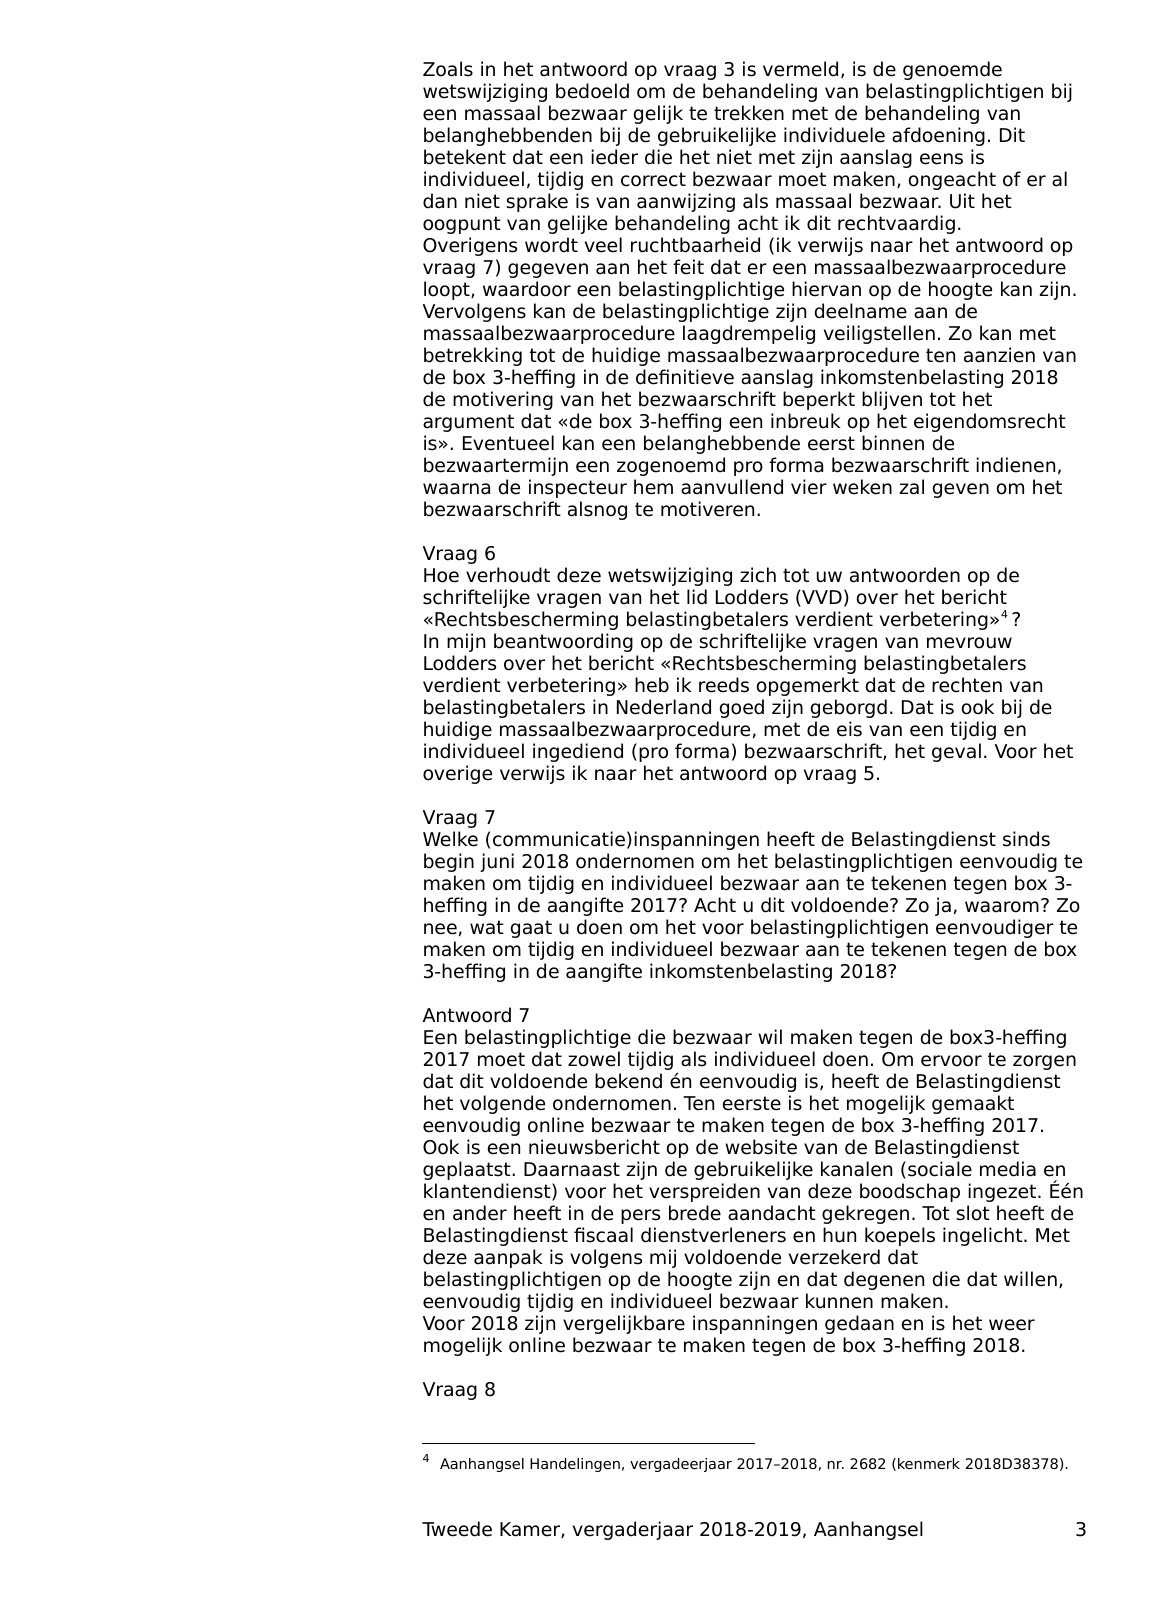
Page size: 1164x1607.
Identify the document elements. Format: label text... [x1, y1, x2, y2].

text Overigens wordt veel ruchtbaarheid (ik verwijs naar het antwoord op vraag 7) gegeven aan het feit dat er een massaalbezwaarprocedure loopt, waardoor een belastingplichtige hiervan op de hoogte kan zijn. Vervolgens kan de belastingplichtige zijn deelname aan de massaalbezwaarprocedure laagdrempelig veiligstellen. Zo kan met betrekking tot de huidige massaalbezwaarprocedure ten aanzien van de box 3-heffing in de definitieve aanslag inkomstenbelasting 2018 de motivering van het bezwaarschrift beperkt blijven tot het argument dat «de box 3-heffing een inbreuk op het eigendomsrecht is». Eventueel kan een belanghebbende eerst binnen de bezwaartermijn een zogenoemd pro forma bezwaarschrift indienen, waarna de inspecteur hem aanvullend vier weken zal geven om het bezwaarschrift alsnog te motiveren. [422, 235, 1087, 521]
text In mijn beantwoording op de schriftelijke vragen van mevrouw Lodders over het bericht «Rechtsbescherming belastingbetalers verdient verbetering» heb ik reeds opgemerkt dat de rechten van belastingbetalers in Nederland goed zijn geborgd. Dat is ook bij de huidige massaalbezwaarprocedure, met de eis van een tijdig en individueel ingediend (pro forma) bezwaarschrift, het geval. Voor het overige verwijs ik naar het antwoord op vraag 5. [422, 631, 1087, 784]
text Welke (communicatie)inspanningen heeft de Belastingdienst sinds begin juni 2018 ondernomen om het belastingplichtigen eenvoudig te maken om tijdig en individueel bezwaar aan te tekenen tegen box 3-heffing in de aangifte 2017? Acht u dit voldoende? Zo ja, waarom? Zo nee, wat gaat u doen om het voor belastingplichtigen eenvoudiger te maken om tijdig en individueel bezwaar aan te tekenen tegen de box 3-heffing in de aangifte inkomstenbelasting 2018? [422, 829, 1087, 983]
text Vraag 6 [422, 543, 1087, 565]
text Antwoord 7 [422, 1005, 1087, 1027]
text Aanhangsel Handelingen, vergadeerjaar 2017–2018, nr. 2682 (kenmerk 2018D38378). [422, 1452, 1087, 1474]
text Vraag 8 [422, 1379, 1087, 1401]
text Zoals in het antwoord op vraag 3 is vermeld, is de genoemde wetswijziging bedoeld om de behandeling van belastingplichtigen bij een massaal bezwaar gelijk te trekken met de behandeling van belanghebbenden bij de gebruikelijke individuele afdoening. Dit betekent dat een ieder die het niet met zijn aanslag eens is individueel, tijdig en correct bezwaar moet maken, ongeacht of er al dan niet sprake is van aanwijzing als massaal bezwaar. Uit het oogpunt van gelijke behandeling acht ik dit rechtvaardig. [422, 59, 1087, 235]
text Een belastingplichtige die bezwaar wil maken tegen de box3-heffing 2017 moet dat zowel tijdig als individueel doen. Om ervoor te zorgen dat dit voldoende bekend én eenvoudig is, heeft de Belastingdienst het volgende ondernomen. Ten eerste is het mogelijk gemaakt eenvoudig online bezwaar te maken tegen de box 3-heffing 2017. Ook is een nieuwsbericht op de website van de Belastingdienst geplaatst. Daarnaast zijn de gebruikelijke kanalen (sociale media en klantendienst) voor het verspreiden van deze boodschap ingezet. Één en ander heeft in de pers brede aandacht gekregen. Tot slot heeft de Belastingdienst fiscaal dienstverleners en hun koepels ingelicht. Met deze aanpak is volgens mij voldoende verzekerd dat belastingplichtigen op de hoogte zijn en dat degenen die dat willen, eenvoudig tijdig en individueel bezwaar kunnen maken. [422, 1027, 1087, 1312]
text Voor 2018 zijn vergelijkbare inspanningen gedaan en is het weer mogelijk online bezwaar te maken tegen de box 3-heffing 2018. [422, 1312, 1087, 1356]
text Hoe verhoudt deze wetswijziging zich tot uw antwoorden op de schriftelijke vragen van het lid Lodders (VVD) over het bericht «Rechtsbescherming belastingbetalers verdient verbetering»? [422, 565, 1087, 631]
text Vraag 7 [422, 807, 1087, 829]
